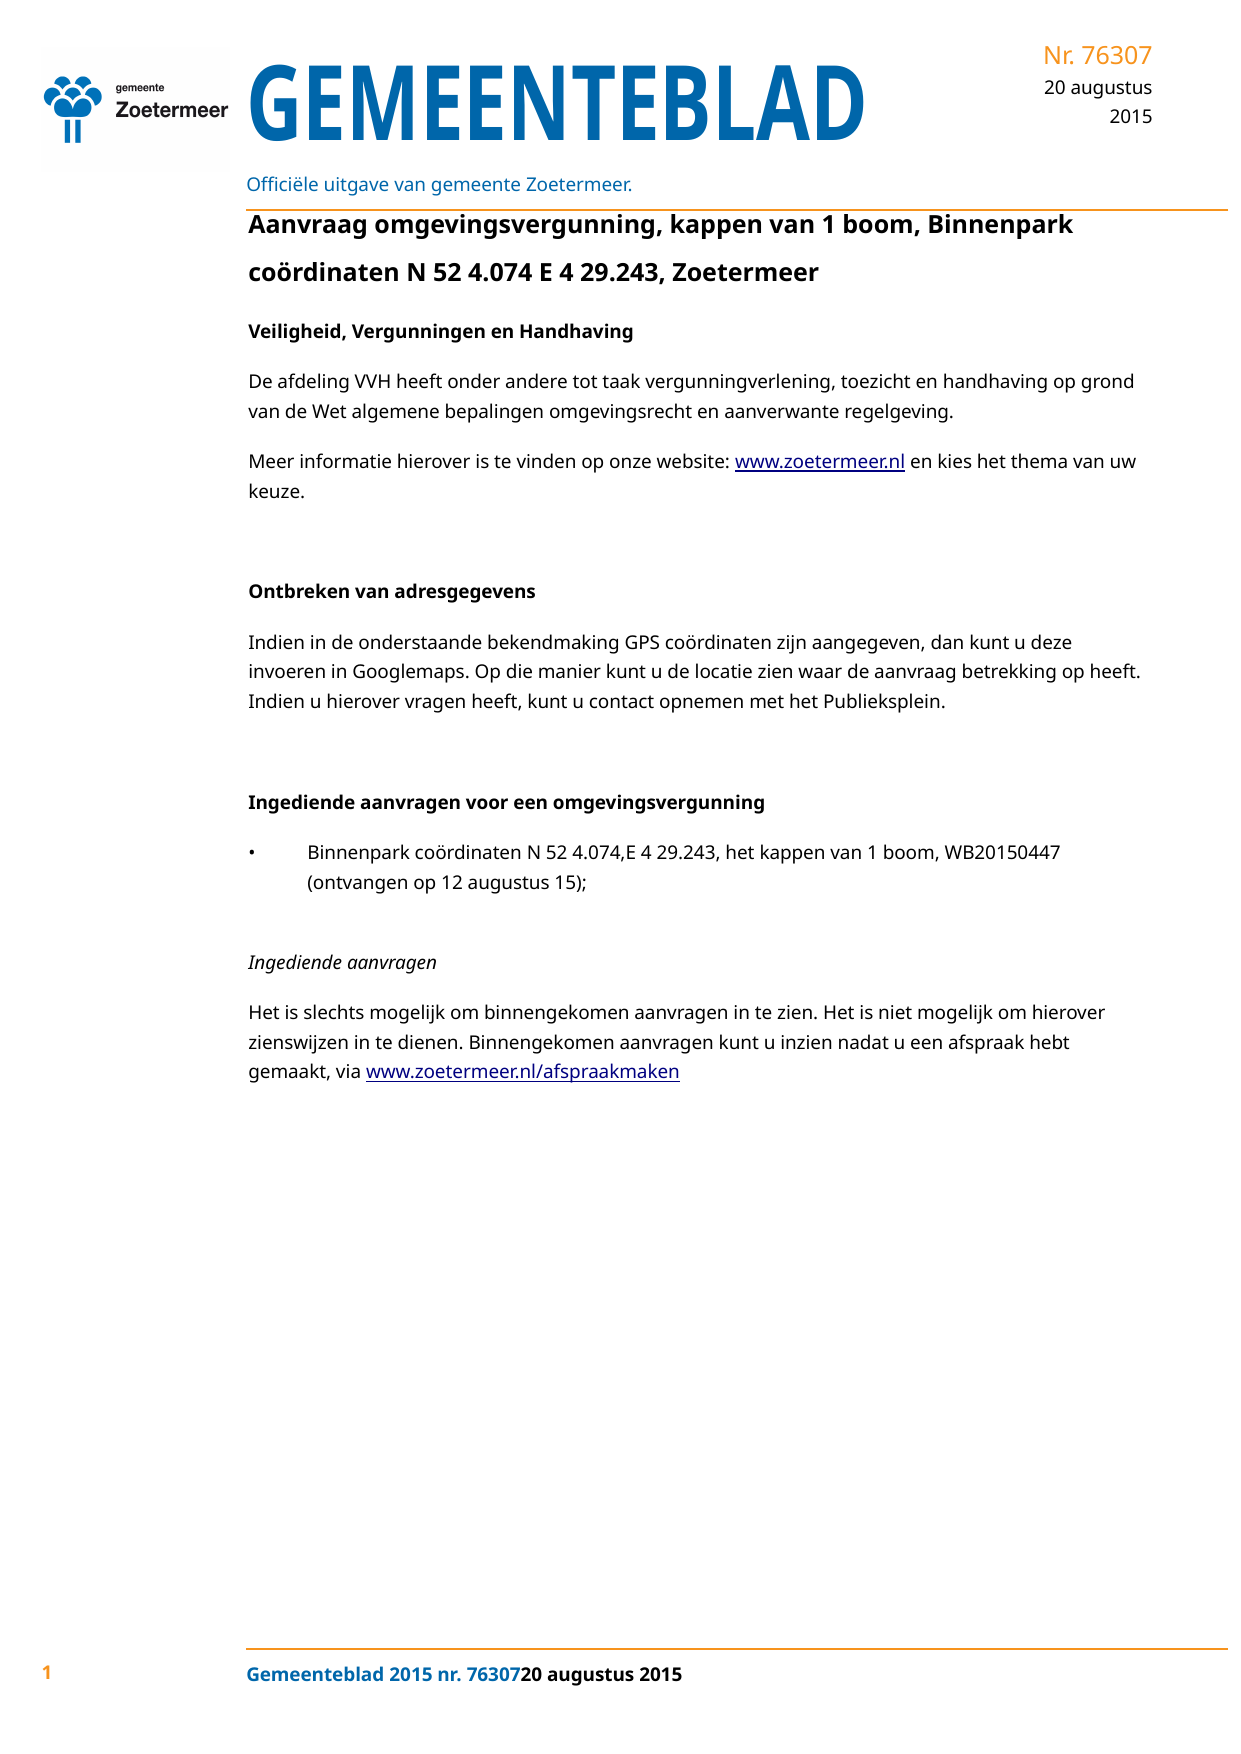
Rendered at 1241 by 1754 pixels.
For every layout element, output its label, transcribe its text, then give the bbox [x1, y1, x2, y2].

text Het is slechts mogelijk om binnengekomen aanvragen in te zien. Het is niet mogelijk om hierover zienswijzen in te dienen. Binnengekomen aanvragen kunt u inzien nadat u een afspraak hebt gemaakt, via www.zoetermeer.nl/afspraakmaken [248, 999, 1152, 1084]
text Aanvraag omgevingsvergunning, kappen van 1 boom, Binnenpark coördinaten N 52 4.074 E 4 29.243, Zoetermeer [248, 211, 1152, 288]
picture [41, 47, 231, 172]
text Ingediende aanvragen [248, 949, 1152, 975]
text Veiligheid, Vergunningen en Handhaving [248, 318, 1152, 344]
text De afdeling VVH heeft onder andere tot taak vergunningverlening, toezicht en handhaving op grond van de Wet algemene bepalingen omgevingsrecht en aanverwante regelgeving. [248, 368, 1152, 424]
text Ingediende aanvragen voor een omgevingsvergunning [248, 789, 1152, 815]
text Meer informatie hierover is te vinden op onze website: www.zoetermeer.nl en kies het thema van uw keuze. [248, 448, 1152, 504]
list Binnenpark coördinaten N 52 4.074,E 4 29.243, het kappen van 1 boom, WB20150447 (ontvangen op 12 augustus 15); [248, 839, 1152, 895]
text Indien in de onderstaande bekendmaking GPS coördinaten zijn aangegeven, dan kunt u deze invoeren in Googlemaps. Op die manier kunt u de locatie zien waar de aanvraag betrekking op heeft. Indien u hierover vragen heeft, kunt u contact opnemen met het Publieksplein. [248, 629, 1152, 714]
text Ontbreken van adresgegevens [248, 579, 1152, 604]
